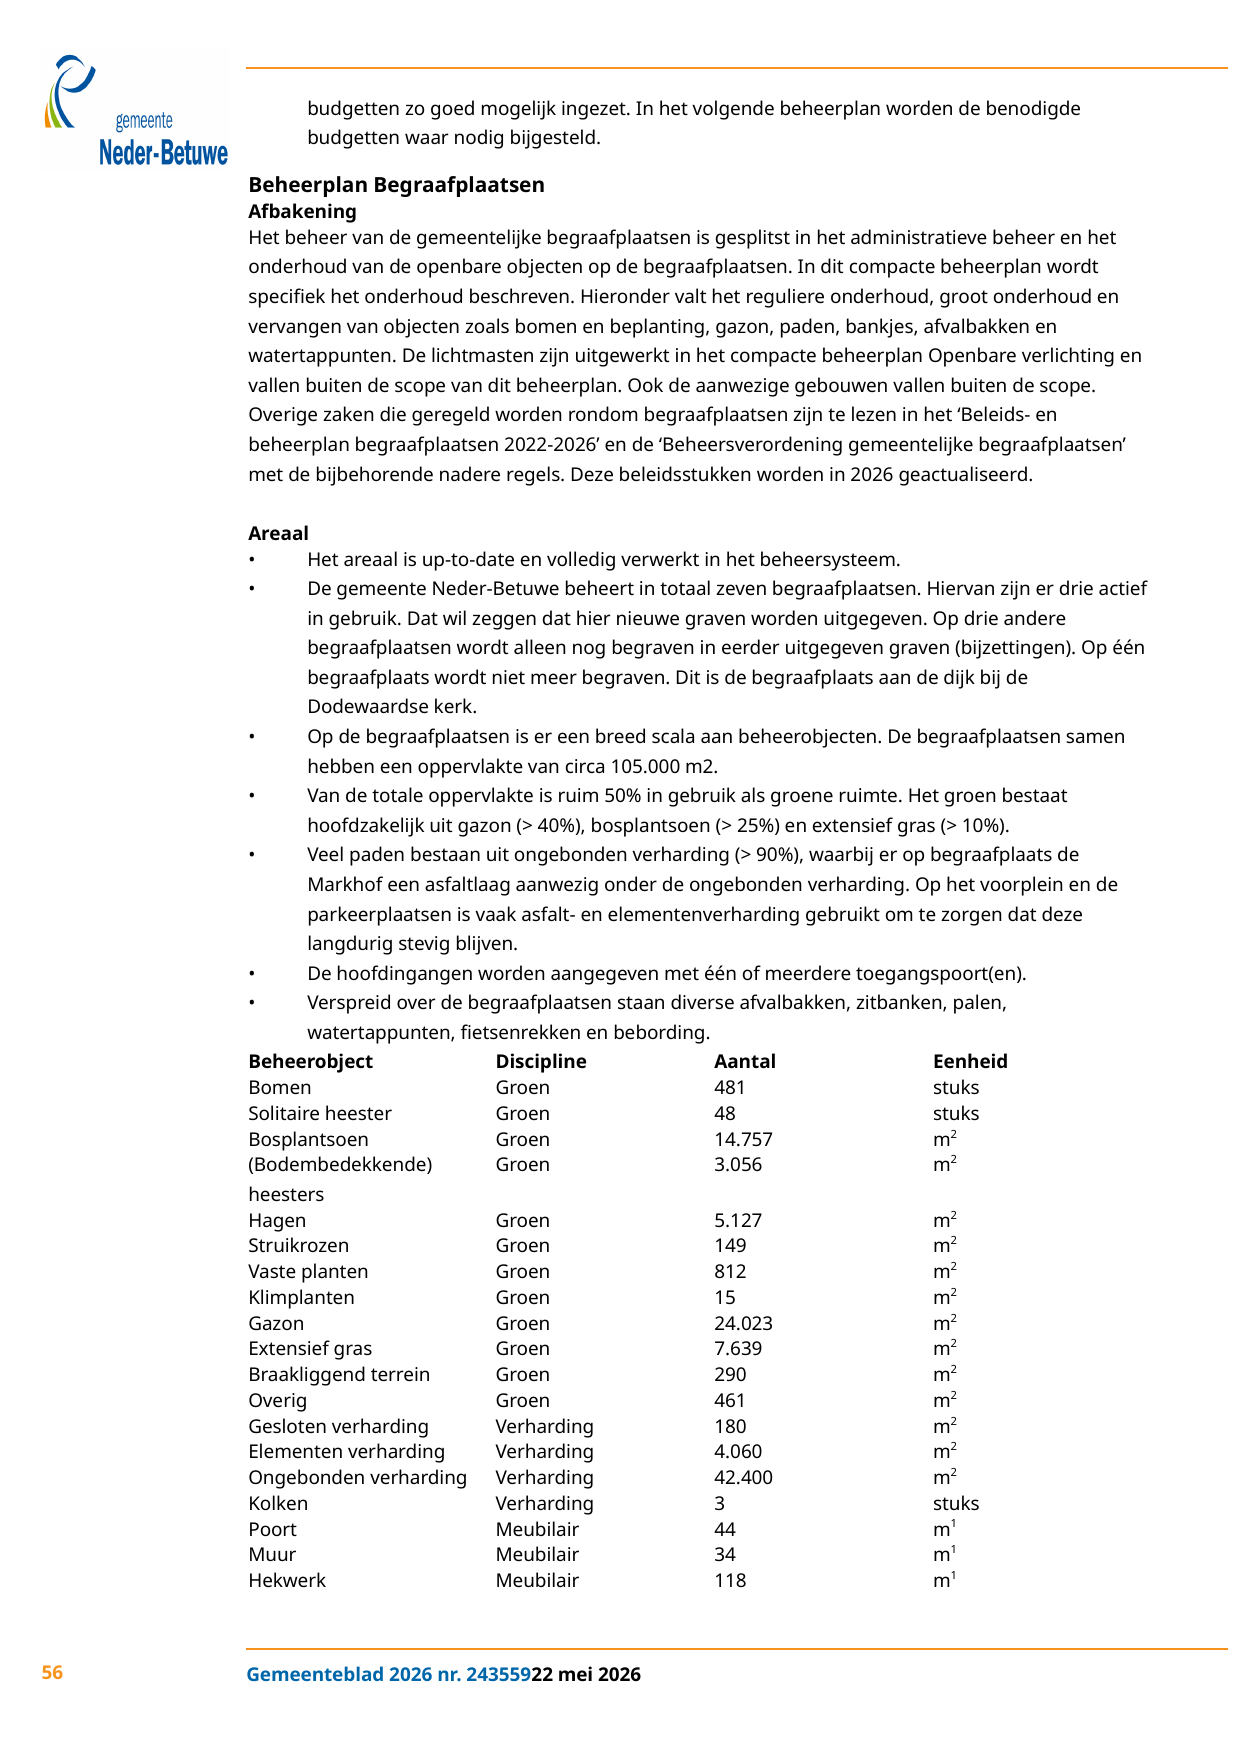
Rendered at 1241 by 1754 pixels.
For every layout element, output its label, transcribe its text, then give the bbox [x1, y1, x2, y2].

table_header Aantal [714, 1049, 933, 1074]
list Het areaal is up-to-date en volledig verwerkt in het beheersysteem. [248, 546, 1152, 571]
table_cell Elementen verharding [248, 1439, 495, 1464]
table_cell Groen [495, 1259, 714, 1284]
table_cell m1 [933, 1567, 1152, 1593]
text Areaal [248, 520, 1152, 546]
table_cell Braakliggend terrein [248, 1361, 495, 1387]
table_cell Groen [495, 1207, 714, 1233]
table_cell stuks [933, 1075, 1152, 1100]
table_cell Groen [495, 1310, 714, 1336]
table_cell 7.639 [714, 1336, 933, 1361]
table_cell m2 [933, 1310, 1152, 1336]
table_header Beheerobject [248, 1049, 495, 1074]
table_cell Struikrozen [248, 1233, 495, 1258]
list Van de totale oppervlakte is ruim 50% in gebruik als groene ruimte. Het groen bestaat hoofdzakelijk uit gazon (> 40%), bosplantsoen (> 25%) en extensief gras (> 10%). [248, 782, 1152, 838]
list De hoofdingangen worden aangegeven met één of meerdere toegangspoort(en). [248, 960, 1152, 986]
table_cell Gesloten verharding [248, 1413, 495, 1438]
list Op de begraafplaatsen is er een breed scala aan beheerobjecten. De begraafplaatsen samen hebben een oppervlakte van circa 105.000 m2. [248, 723, 1152, 778]
table_cell m2 [933, 1439, 1152, 1464]
table_cell 149 [714, 1233, 933, 1258]
table_cell 14.757 [714, 1126, 933, 1152]
table_cell m2 [933, 1233, 1152, 1258]
table_cell Bosplantsoen [248, 1126, 495, 1152]
table_cell Groen [495, 1284, 714, 1310]
table_cell Vaste planten [248, 1259, 495, 1284]
table_cell Meubilair [495, 1567, 714, 1593]
table_cell Groen [495, 1361, 714, 1387]
list Verspreid over de begraafplaatsen staan diverse afvalbakken, zitbanken, palen, watertappunten, fietsenrekken en bebording. [248, 989, 1152, 1045]
table_cell Ongebonden verharding [248, 1464, 495, 1490]
text Afbakening [248, 198, 1152, 224]
table_cell 48 [714, 1100, 933, 1126]
table_cell 118 [714, 1567, 933, 1593]
table_cell 812 [714, 1259, 933, 1284]
table_cell 3.056 [714, 1152, 933, 1207]
table_cell m2 [933, 1413, 1152, 1438]
table_cell 461 [714, 1387, 933, 1413]
table_cell m2 [933, 1207, 1152, 1233]
picture [41, 47, 231, 172]
table_cell Verharding [495, 1490, 714, 1516]
table_cell Verharding [495, 1464, 714, 1490]
table_cell m2 [933, 1259, 1152, 1284]
table_cell Groen [495, 1100, 714, 1126]
list budgetten zo goed mogelijk ingezet. In het volgende beheerplan worden de benodigde budgetten waar nodig bijgesteld. [248, 95, 1152, 150]
table_cell 5.127 [714, 1207, 933, 1233]
table_cell Overig [248, 1387, 495, 1413]
table_cell m2 [933, 1464, 1152, 1490]
table_cell stuks [933, 1100, 1152, 1126]
table_cell Groen [495, 1233, 714, 1258]
table_cell 42.400 [714, 1464, 933, 1490]
table_header Discipline [495, 1049, 714, 1074]
table_cell Extensief gras [248, 1336, 495, 1361]
table_cell m2 [933, 1126, 1152, 1152]
table_cell Hekwerk [248, 1567, 495, 1593]
table_cell m2 [933, 1152, 1152, 1207]
table_cell m2 [933, 1284, 1152, 1310]
table_cell Poort [248, 1516, 495, 1541]
table_cell 15 [714, 1284, 933, 1310]
table_cell m1 [933, 1516, 1152, 1541]
list De gemeente Neder-Betuwe beheert in totaal zeven begraafplaatsen. Hiervan zijn er drie actief in gebruik. Dat wil zeggen dat hier nieuwe graven worden uitgegeven. Op drie andere begraafplaatsen wordt alleen nog begraven in eerder uitgegeven graven (bijzettingen). Op één begraafplaats wordt niet meer begraven. Dit is de begraafplaats aan de dijk bij de Dodewaardse kerk. [248, 575, 1152, 719]
list Veel paden bestaan uit ongebonden verharding (> 90%), waarbij er op begraafplaats de Markhof een asfaltlaag aanwezig onder de ongebonden verharding. Op het voorplein en de parkeerplaatsen is vaak asfalt- en elementenverharding gebruikt om te zorgen dat deze langdurig stevig blijven. [248, 842, 1152, 956]
table_cell m2 [933, 1336, 1152, 1361]
table_cell 481 [714, 1075, 933, 1100]
table_cell Muur [248, 1541, 495, 1567]
table_cell Klimplanten [248, 1284, 495, 1310]
table_cell (Bodembedekkende) heesters [248, 1152, 495, 1207]
text Beheerplan Begraafplaatsen [248, 170, 1152, 198]
table_cell m1 [933, 1541, 1152, 1567]
table_cell 44 [714, 1516, 933, 1541]
table_cell Bomen [248, 1075, 495, 1100]
table_cell 290 [714, 1361, 933, 1387]
table_cell Hagen [248, 1207, 495, 1233]
table_cell m2 [933, 1387, 1152, 1413]
table_header Eenheid [933, 1049, 1152, 1074]
table_cell 34 [714, 1541, 933, 1567]
text Het beheer van de gemeentelijke begraafplaatsen is gesplitst in het administratieve beheer en het onderhoud van de openbare objecten op de begraafplaatsen. In dit compacte beheerplan wordt specifiek het onderhoud beschreven. Hieronder valt het reguliere onderhoud, groot onderhoud en vervangen van objecten zoals bomen en beplanting, gazon, paden, bankjes, afvalbakken en watertappunten. De lichtmasten zijn uitgewerkt in het compacte beheerplan Openbare verlichting en vallen buiten de scope van dit beheerplan. Ook de aanwezige gebouwen vallen buiten de scope. Overige zaken die geregeld worden rondom begraafplaatsen zijn te lezen in het ‘Beleids- en beheerplan begraafplaatsen 2022-2026’ en de ‘Beheersverordening gemeentelijke begraafplaatsen’ met de bijbehorende nadere regels. Deze beleidsstukken worden in 2026 geactualiseerd. [248, 224, 1152, 487]
table_cell Groen [495, 1336, 714, 1361]
table_cell 3 [714, 1490, 933, 1516]
table_cell 4.060 [714, 1439, 933, 1464]
table_cell Groen [495, 1126, 714, 1152]
table_cell stuks [933, 1490, 1152, 1516]
table_cell Meubilair [495, 1541, 714, 1567]
table_cell Meubilair [495, 1516, 714, 1541]
table_cell Gazon [248, 1310, 495, 1336]
table_cell 180 [714, 1413, 933, 1438]
table_cell Groen [495, 1152, 714, 1207]
table_cell m2 [933, 1361, 1152, 1387]
table_cell 24.023 [714, 1310, 933, 1336]
table_cell Groen [495, 1075, 714, 1100]
table_cell Verharding [495, 1439, 714, 1464]
table_cell Kolken [248, 1490, 495, 1516]
table_cell Groen [495, 1387, 714, 1413]
table_cell Solitaire heester [248, 1100, 495, 1126]
table_cell Verharding [495, 1413, 714, 1438]
